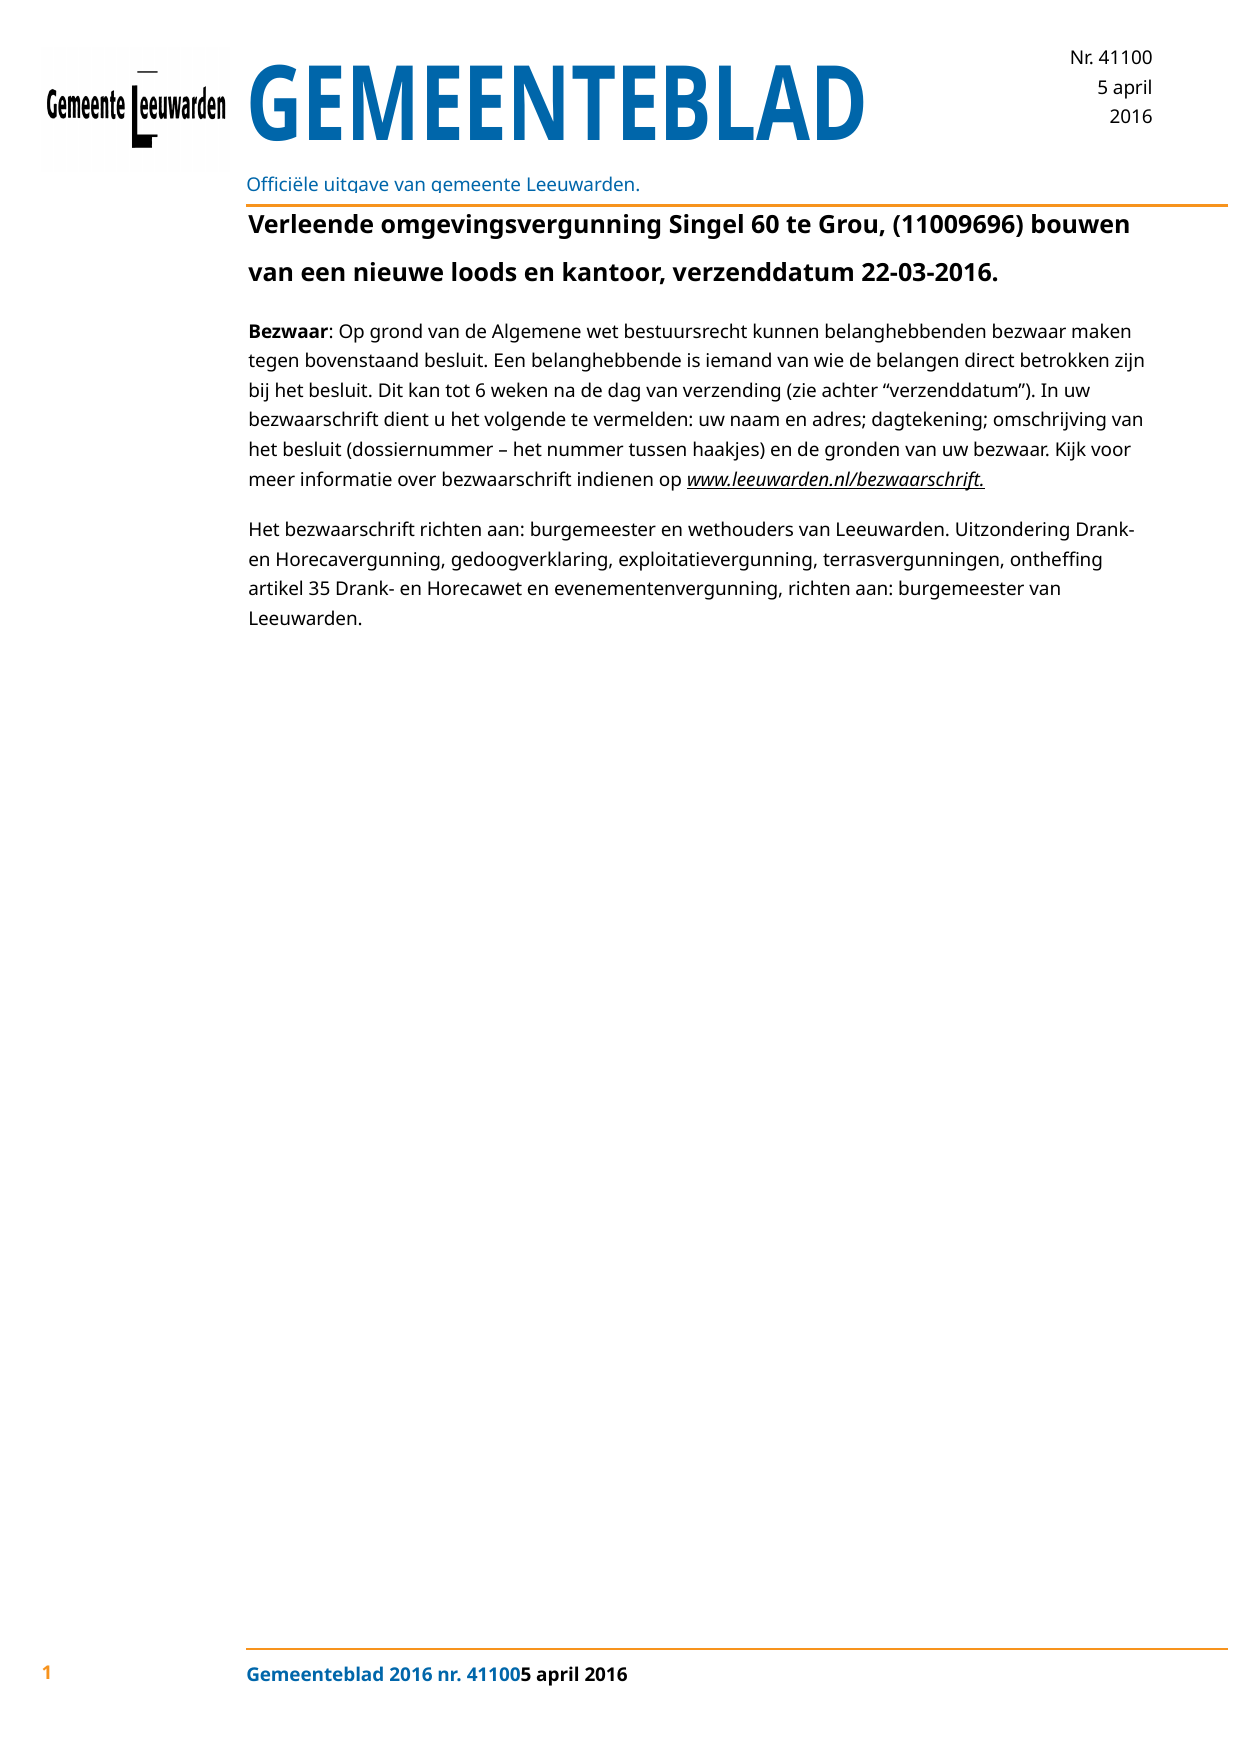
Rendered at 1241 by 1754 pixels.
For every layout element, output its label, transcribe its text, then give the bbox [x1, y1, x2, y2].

text Het bezwaarschrift richten aan: burgemeester en wethouders van Leeuwarden. Uitzondering Drank- en Horecavergunning, gedoogverklaring, exploitatievergunning, terrasvergunningen, ontheffing artikel 35 Drank- en Horecawet en evenementenvergunning, richten aan: burgemeester van Leeuwarden. [248, 516, 1152, 631]
text Bezwaar: Op grond van de Algemene wet bestuursrecht kunnen belanghebbenden bezwaar maken tegen bovenstaand besluit. Een belanghebbende is iemand van wie de belangen direct betrokken zijn bij het besluit. Dit kan tot 6 weken na de dag van verzending (zie achter “verzenddatum”). In uw bezwaarschrift dient u het volgende te vermelden: uw naam en adres; dagtekening; omschrijving van het besluit (dossiernummer – het nummer tussen haakjes) en de gronden van uw bezwaar. Kijk voor meer informatie over bezwaarschrift indienen op www.leeuwarden.nl/bezwaarschrift. [248, 318, 1152, 492]
text Verleende omgevingsvergunning Singel 60 te Grou, (11009696) bouwen van een nieuwe loods en kantoor, verzenddatum 22-03-2016. [248, 207, 1152, 288]
picture [41, 47, 231, 172]
